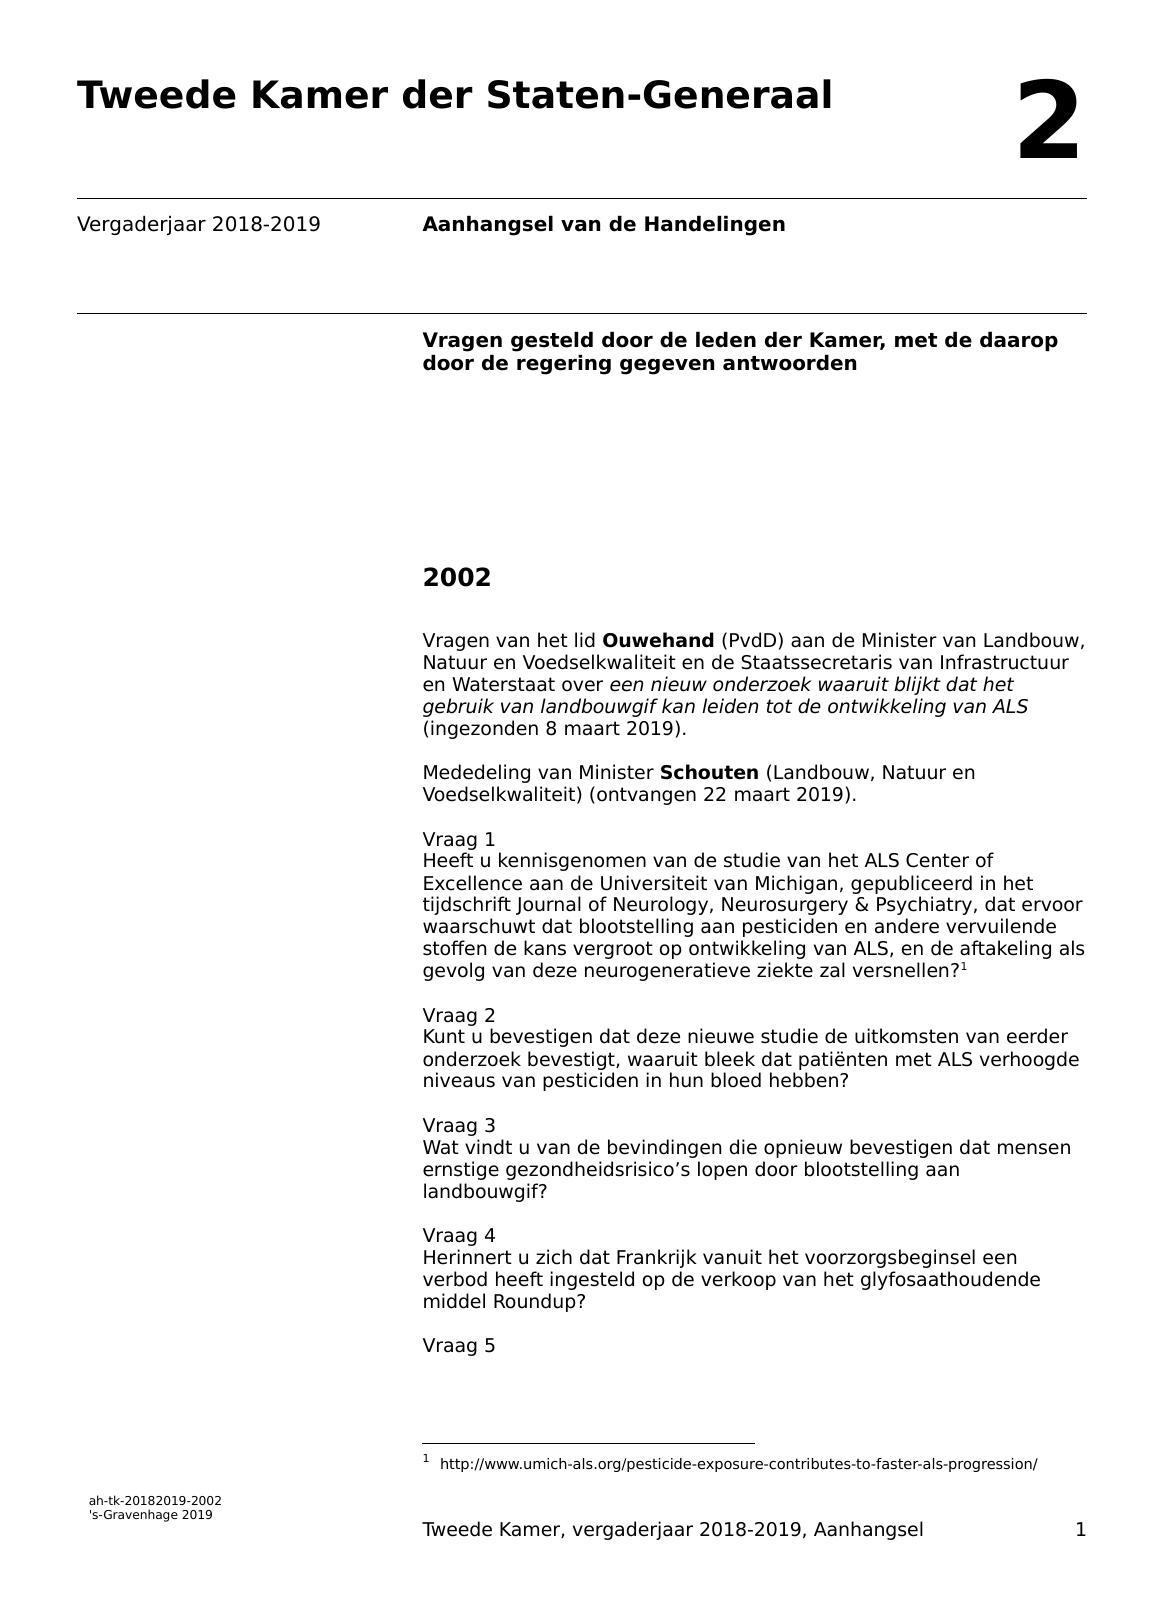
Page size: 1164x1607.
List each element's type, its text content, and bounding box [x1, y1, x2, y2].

table_header 2 [886, 59, 1087, 198]
text 's-Gravenhage 2019 [88, 1508, 323, 1522]
text Vraag 3 [422, 1114, 1087, 1137]
text ah-tk-20182019-2002 [88, 1494, 323, 1508]
text Mededeling van Minister Schouten (Landbouw, Natuur en Voedselkwaliteit) (ontvangen 22 maart 2019). [422, 762, 1087, 806]
text Herinnert u zich dat Frankrijk vanuit het voorzorgsbeginsel een verbod heeft ingesteld op de verkoop van het glyfosaathoudende middel Roundup? [422, 1247, 1087, 1313]
table_cell [77, 314, 422, 375]
text 2002 [422, 563, 1087, 592]
table_cell Vergaderjaar 2018-2019 [77, 199, 422, 313]
table_cell Vragen gesteld door de leden der Kamer, met de daarop door de regering gegeven antwoorden [422, 314, 1087, 375]
table_cell Aanhangsel van de Handelingen [422, 199, 1087, 313]
text Kunt u bevestigen dat deze nieuwe studie de uitkomsten van eerder onderzoek bevestigt, waaruit bleek dat patiënten met ALS verhoogde niveaus van pesticiden in hun bloed hebben? [422, 1026, 1087, 1092]
table_header Tweede Kamer der Staten-Generaal [77, 59, 886, 198]
text Heeft u kennisgenomen van de studie van het ALS Center of Excellence aan de Universiteit van Michigan, gepubliceerd in het tijdschrift Journal of Neurology, Neurosurgery & Psychiatry, dat ervoor waarschuwt dat blootstelling aan pesticiden en andere vervuilende stoffen de kans vergroot op ontwikkeling van ALS, en de aftakeling als gevolg van deze neurogeneratieve ziekte zal versnellen? [422, 850, 1087, 982]
text Vraag 1 [422, 828, 1087, 850]
text Vraag 5 [422, 1335, 1087, 1357]
text Vraag 4 [422, 1225, 1087, 1247]
text Vragen van het lid Ouwehand (PvdD) aan de Minister van Landbouw, Natuur en Voedselkwaliteit en de Staatssecretaris van Infrastructuur en Waterstaat over een nieuw onderzoek waaruit blijkt dat het gebruik van landbouwgif kan leiden tot de ontwikkeling van ALS (ingezonden 8 maart 2019). [422, 630, 1087, 740]
text Vraag 2 [422, 1004, 1087, 1026]
text http://www.umich-als.org/pesticide-exposure-contributes-to-faster-als-progression/ [422, 1452, 1087, 1474]
text Wat vindt u van de bevindingen die opnieuw bevestigen dat mensen ernstige gezondheidsrisico’s lopen door blootstelling aan landbouwgif? [422, 1137, 1087, 1202]
